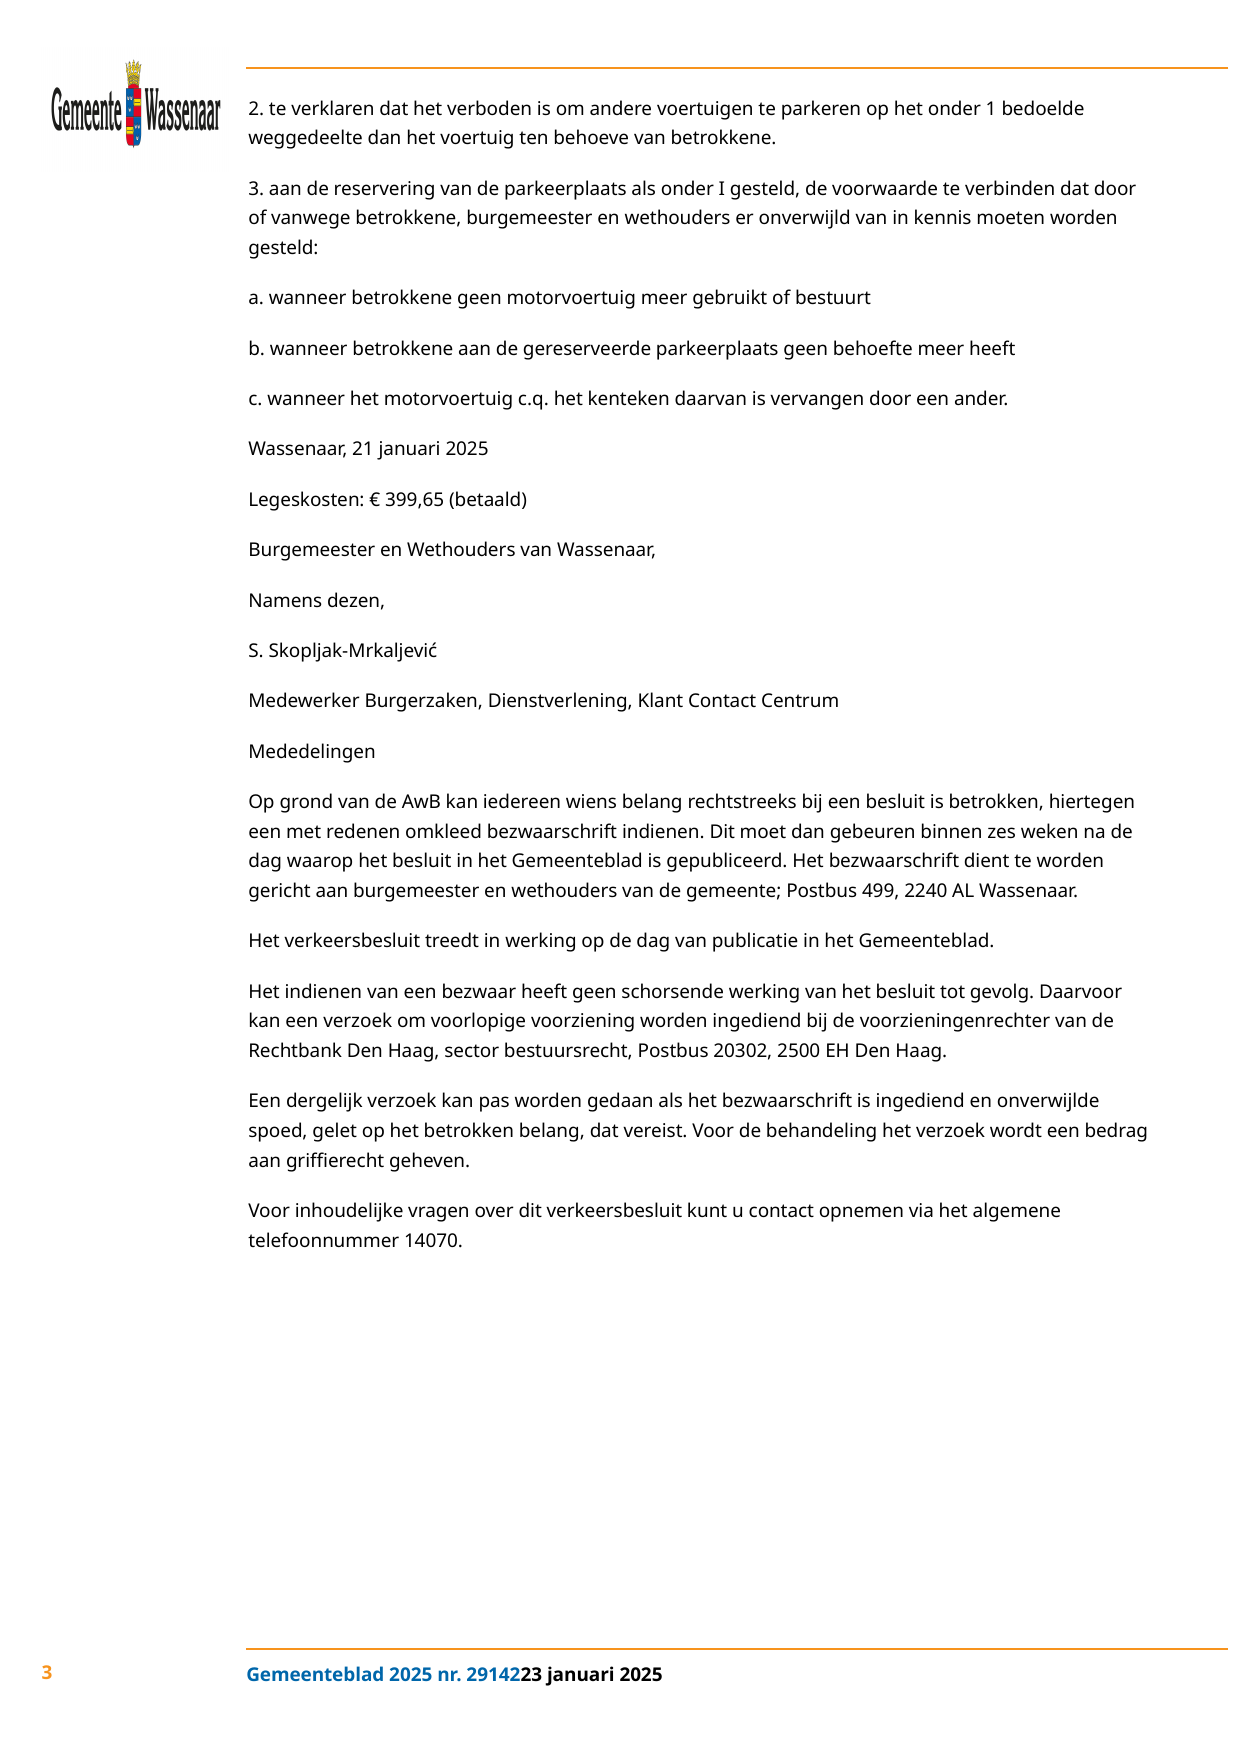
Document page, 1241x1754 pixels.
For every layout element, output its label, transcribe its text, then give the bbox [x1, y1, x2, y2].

text Het indienen van een bezwaar heeft geen schorsende werking van het besluit tot gevolg. Daarvoor kan een verzoek om voorlopige voorziening worden ingediend bij de voorzieningenrechter van de Rechtbank Den Haag, sector bestuursrecht, Postbus 20302, 2500 EH Den Haag. [248, 978, 1152, 1063]
text Voor inhoudelijke vragen over dit verkeersbesluit kunt u contact opnemen via het algemene telefoonnummer 14070. [248, 1197, 1152, 1253]
text c. wanneer het motorvoertuig c.q. het kenteken daarvan is vervangen door een ander. [248, 385, 1152, 411]
text 3. aan de reservering van de parkeerplaats als onder I gesteld, de voorwaarde te verbinden dat door of vanwege betrokkene, burgemeester en wethouders er onverwijld van in kennis moeten worden gesteld: [248, 175, 1152, 260]
text Namens dezen, [248, 587, 1152, 613]
text Wassenaar, 21 januari 2025 [248, 436, 1152, 461]
text Legeskosten: € 399,65 (betaald) [248, 486, 1152, 512]
text Burgemeester en Wethouders van Wassenaar, [248, 536, 1152, 562]
text Een dergelijk verzoek kan pas worden gedaan als het bezwaarschrift is ingediend en onverwijlde spoed, gelet op het betrokken belang, dat vereist. Voor de behandeling het verzoek wordt een bedrag aan griffierecht geheven. [248, 1088, 1152, 1173]
text a. wanneer betrokkene geen motorvoertuig meer gebruikt of bestuurt [248, 284, 1152, 310]
text Op grond van de AwB kan iedereen wiens belang rechtstreeks bij een besluit is betrokken, hiertegen een met redenen omkleed bezwaarschrift indienen. Dit moet dan gebeuren binnen zes weken na de dag waarop het besluit in het Gemeenteblad is gepubliceerd. Het bezwaarschrift dient te worden gericht aan burgemeester en wethouders van de gemeente; Postbus 499, 2240 AL Wassenaar. [248, 788, 1152, 903]
text Het verkeersbesluit treedt in werking op de dag van publicatie in het Gemeenteblad. [248, 928, 1152, 953]
picture [41, 47, 231, 172]
text Mededelingen [248, 738, 1152, 764]
text b. wanneer betrokkene aan de gereserveerde parkeerplaats geen behoefte meer heeft [248, 335, 1152, 361]
text S. Skopljak-Mrkaljević [248, 637, 1152, 663]
text Medewerker Burgerzaken, Dienstverlening, Klant Contact Centrum [248, 688, 1152, 713]
text 2. te verklaren dat het verboden is om andere voertuigen te parkeren op het onder 1 bedoelde weggedeelte dan het voertuig ten behoeve van betrokkene. [248, 95, 1152, 150]
